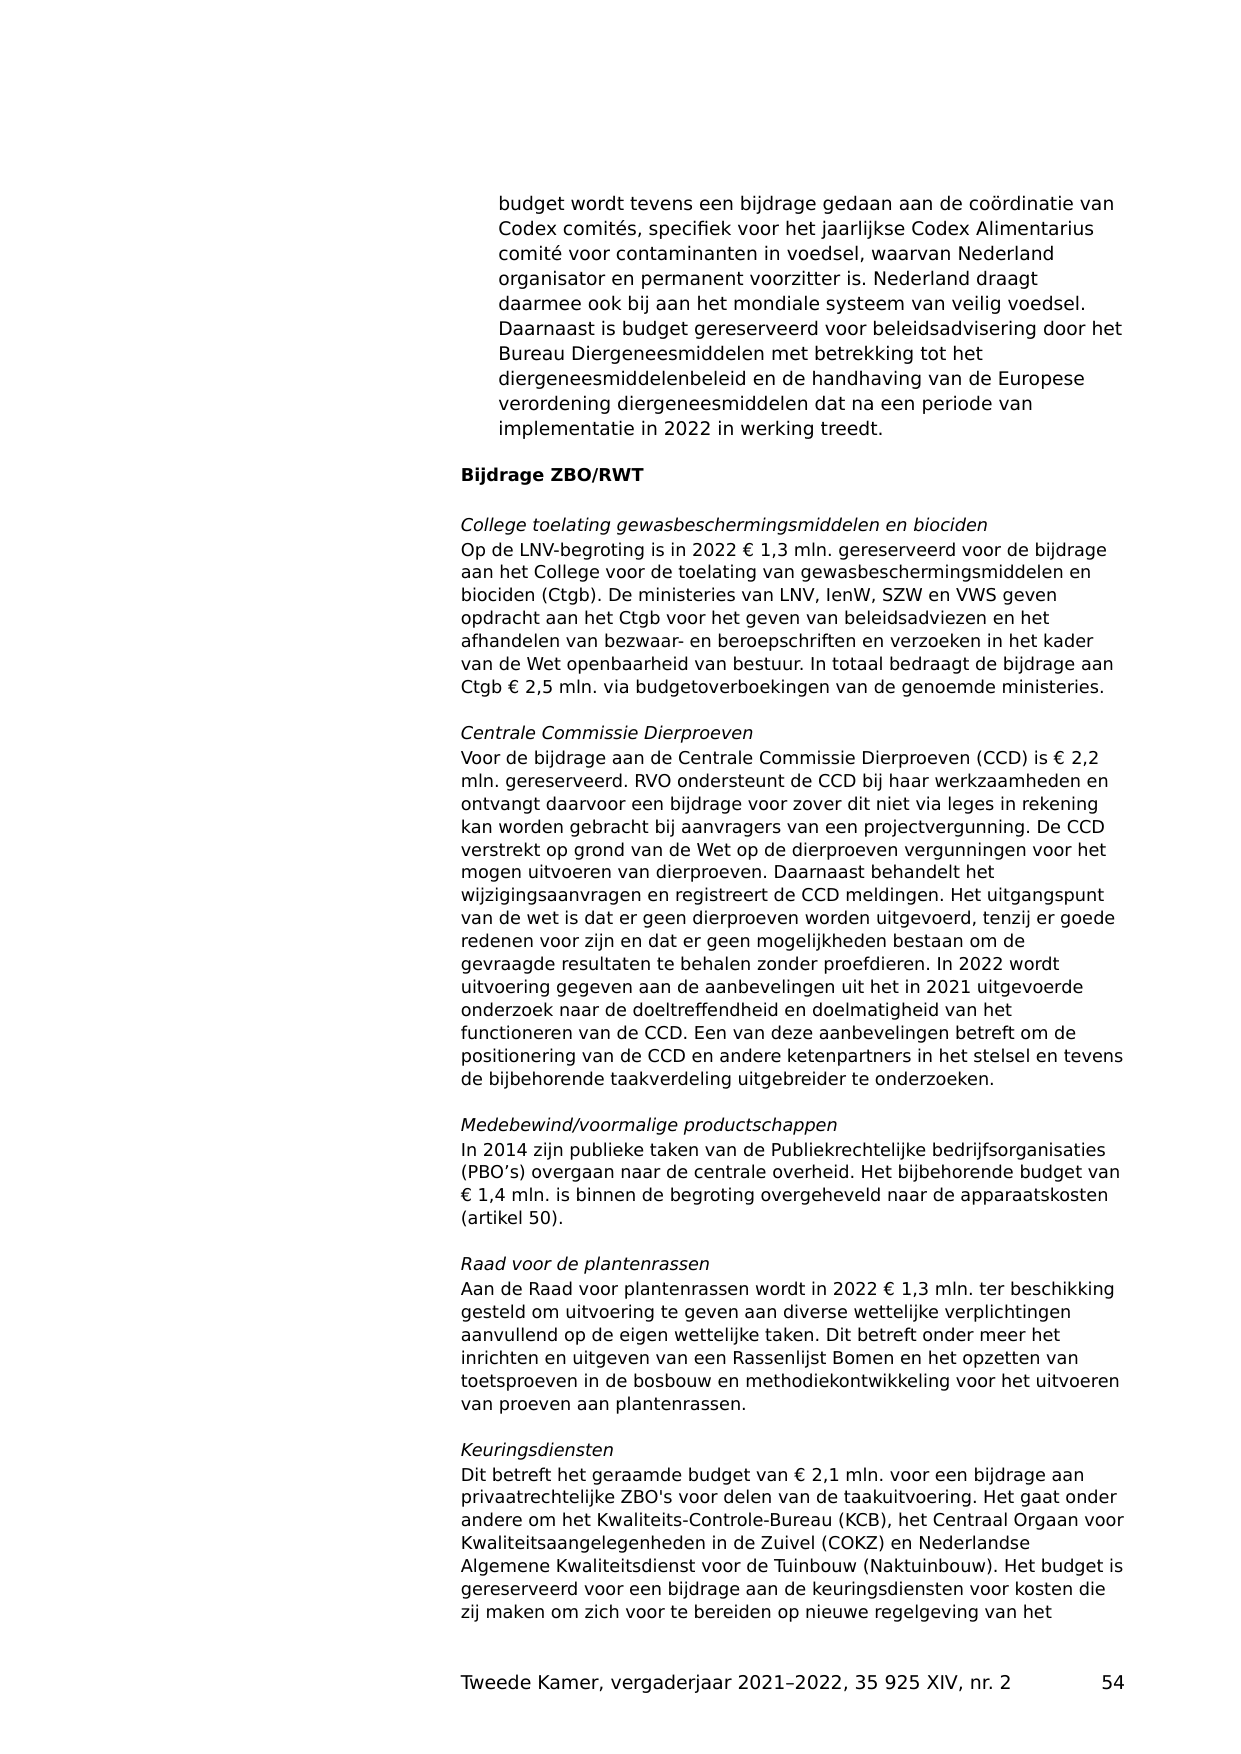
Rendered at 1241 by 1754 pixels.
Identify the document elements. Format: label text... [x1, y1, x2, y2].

text Aan de Raad voor plantenrassen wordt in 2022 € 1,3 mln. ter beschikking gesteld om uitvoering te geven aan diverse wettelijke verplichtingen aanvullend op de eigen wettelijke taken. Dit betreft onder meer het inrichten en uitgeven van een Rassenlijst Bomen en het opzetten van toetsproeven in de bosbouw en methodiekontwikkeling voor het uitvoeren van proeven aan plantenrassen. [461, 1277, 1125, 1415]
text Centrale Commissie Dierproeven [461, 721, 1125, 744]
list budget wordt tevens een bijdrage gedaan aan de coördinatie van Codex comités, specifiek voor het jaarlijkse Codex Alimentarius comité voor contaminanten in voedsel, waarvan Nederland organisator en permanent voorzitter is. Nederland draagt daarmee ook bij aan het mondiale systeem van veilig voedsel. Daarnaast is budget gereserveerd voor beleidsadvisering door het Bureau Diergeneesmiddelen met betrekking tot het diergeneesmiddelenbeleid en de handhaving van de Europese verordening diergeneesmiddelen dat na een periode van implementatie in 2022 in werking treedt. [461, 191, 1125, 441]
text Raad voor de plantenrassen [461, 1252, 1125, 1275]
text Bijdrage ZBO/RWT [461, 463, 1125, 486]
text In 2014 zijn publieke taken van de Publiekrechtelijke bedrijfsorganisaties (PBO’s) overgaan naar de centrale overheid. Het bijbehorende budget van € 1,4 mln. is binnen de begroting overgeheveld naar de apparaatskosten (artikel 50). [461, 1138, 1125, 1229]
text Medebewind/voormalige productschappen [461, 1113, 1125, 1136]
text Keuringsdiensten [461, 1438, 1125, 1461]
text Dit betreft het geraamde budget van € 2,1 mln. voor een bijdrage aan privaatrechtelijke ZBO's voor delen van de taakuitvoering. Het gaat onder andere om het Kwaliteits-Controle-Bureau (KCB), het Centraal Orgaan voor Kwaliteitsaangelegenheden in de Zuivel (COKZ) en Nederlandse Algemene Kwaliteitsdienst voor de Tuinbouw (Naktuinbouw). Het budget is gereserveerd voor een bijdrage aan de keuringsdiensten voor kosten die zij maken om zich voor te bereiden op nieuwe regelgeving van het [461, 1463, 1125, 1623]
text Op de LNV-begroting is in 2022 € 1,3 mln. gereserveerd voor de bijdrage aan het College voor de toelating van gewasbeschermingsmiddelen en biociden (Ctgb). De ministeries van LNV, IenW, SZW en VWS geven opdracht aan het Ctgb voor het geven van beleidsadviezen en het afhandelen van bezwaar- en beroepschriften en verzoeken in het kader van de Wet openbaarheid van bestuur. In totaal bedraagt de bijdrage aan Ctgb € 2,5 mln. via budgetoverboekingen van de genoemde ministeries. [461, 538, 1125, 698]
text Voor de bijdrage aan de Centrale Commissie Dierproeven (CCD) is € 2,2 mln. gereserveerd. RVO ondersteunt de CCD bij haar werkzaamheden en ontvangt daarvoor een bijdrage voor zover dit niet via leges in rekening kan worden gebracht bij aanvragers van een projectvergunning. De CCD verstrekt op grond van de Wet op de dierproeven vergunningen voor het mogen uitvoeren van dierproeven. Daarnaast behandelt het wijzigingsaanvragen en registreert de CCD meldingen. Het uitgangspunt van de wet is dat er geen dierproeven worden uitgevoerd, tenzij er goede redenen voor zijn en dat er geen mogelijkheden bestaan om de gevraagde resultaten te behalen zonder proefdieren. In 2022 wordt uitvoering gegeven aan de aanbevelingen uit het in 2021 uitgevoerde onderzoek naar de doeltreffendheid en doelmatigheid van het functioneren van de CCD. Een van deze aanbevelingen betreft om de positionering van de CCD en andere ketenpartners in het stelsel en tevens de bijbehorende taakverdeling uitgebreider te onderzoeken. [461, 746, 1125, 1090]
text College toelating gewasbeschermingsmiddelen en biociden [461, 513, 1125, 536]
